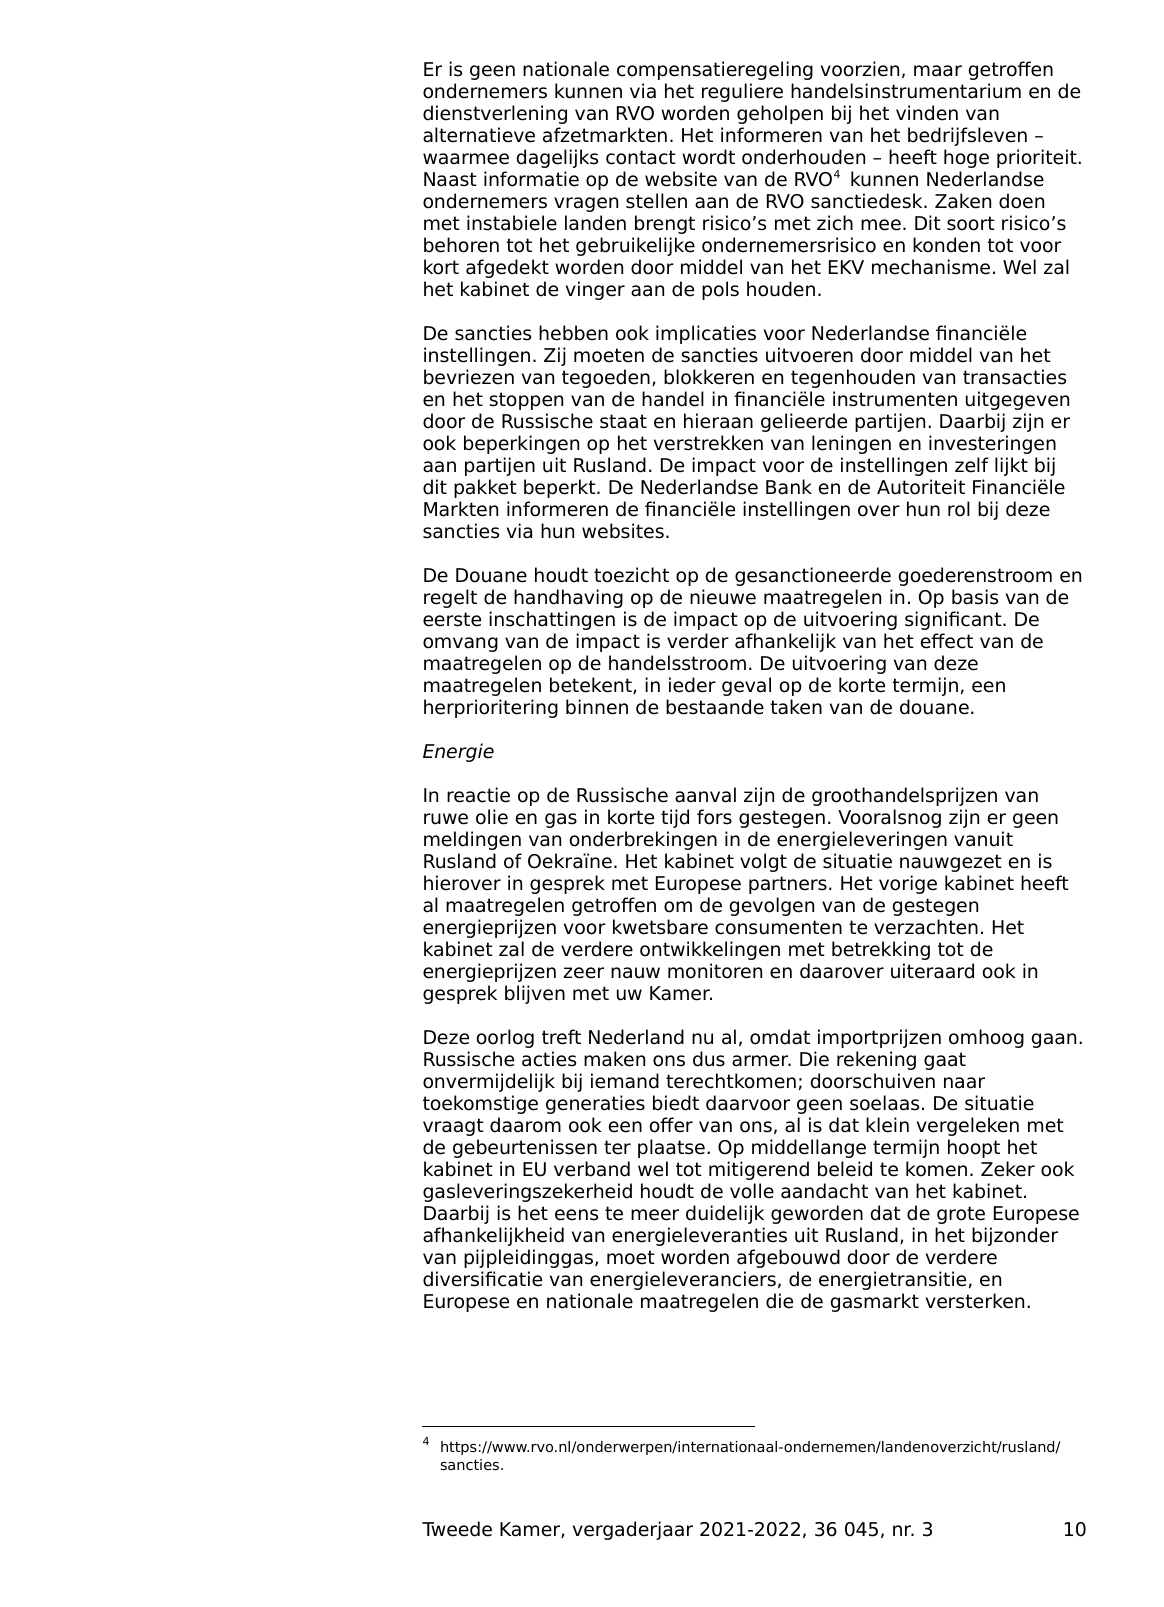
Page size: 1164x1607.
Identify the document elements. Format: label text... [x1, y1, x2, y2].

text Deze oorlog treft Nederland nu al, omdat importprijzen omhoog gaan. Russische acties maken ons dus armer. Die rekening gaat onvermijdelijk bij iemand terechtkomen; doorschuiven naar toekomstige generaties biedt daarvoor geen soelaas. De situatie vraagt daarom ook een offer van ons, al is dat klein vergeleken met de gebeurtenissen ter plaatse. Op middellange termijn hoopt het kabinet in EU verband wel tot mitigerend beleid te komen. Zeker ook gasleveringszekerheid houdt de volle aandacht van het kabinet. Daarbij is het eens te meer duidelijk geworden dat de grote Europese afhankelijkheid van energieleveranties uit Rusland, in het bijzonder van pijpleidinggas, moet worden afgebouwd door de verdere diversificatie van energieleveranciers, de energietransitie, en Europese en nationale maatregelen die de gasmarkt versterken. [422, 1027, 1087, 1313]
text De Douane houdt toezicht op de gesanctioneerde goederenstroom en regelt de handhaving op de nieuwe maatregelen in. Op basis van de eerste inschattingen is de impact op de uitvoering significant. De omvang van de impact is verder afhankelijk van het effect van de maatregelen op de handelsstroom. De uitvoering van deze maatregelen betekent, in ieder geval op de korte termijn, een herprioritering binnen de bestaande taken van de douane. [422, 565, 1087, 719]
text Er is geen nationale compensatieregeling voorzien, maar getroffen ondernemers kunnen via het reguliere handelsinstrumentarium en de dienstverlening van RVO worden geholpen bij het vinden van alternatieve afzetmarkten. Het informeren van het bedrijfsleven – waarmee dagelijks contact wordt onderhouden – heeft hoge prioriteit. Naast informatie op de website van de RVO kunnen Nederlandse ondernemers vragen stellen aan de RVO sanctiedesk. Zaken doen met instabiele landen brengt risico’s met zich mee. Dit soort risico’s behoren tot het gebruikelijke ondernemersrisico en konden tot voor kort afgedekt worden door middel van het EKV mechanisme. Wel zal het kabinet de vinger aan de pols houden. [422, 59, 1087, 301]
text https://www.rvo.nl/onderwerpen/internationaal-ondernemen/landenoverzicht/rusland/sancties. [422, 1435, 1087, 1474]
subtitle Energie [422, 741, 1087, 763]
text In reactie op de Russische aanval zijn de groothandelsprijzen van ruwe olie en gas in korte tijd fors gestegen. Vooralsnog zijn er geen meldingen van onderbrekingen in de energieleveringen vanuit Rusland of Oekraïne. Het kabinet volgt de situatie nauwgezet en is hierover in gesprek met Europese partners. Het vorige kabinet heeft al maatregelen getroffen om de gevolgen van de gestegen energieprijzen voor kwetsbare consumenten te verzachten. Het kabinet zal de verdere ontwikkelingen met betrekking tot de energieprijzen zeer nauw monitoren en daarover uiteraard ook in gesprek blijven met uw Kamer. [422, 785, 1087, 1005]
text De sancties hebben ook implicaties voor Nederlandse financiële instellingen. Zij moeten de sancties uitvoeren door middel van het bevriezen van tegoeden, blokkeren en tegenhouden van transacties en het stoppen van de handel in financiële instrumenten uitgegeven door de Russische staat en hieraan gelieerde partijen. Daarbij zijn er ook beperkingen op het verstrekken van leningen en investeringen aan partijen uit Rusland. De impact voor de instellingen zelf lijkt bij dit pakket beperkt. De Nederlandse Bank en de Autoriteit Financiële Markten informeren de financiële instellingen over hun rol bij deze sancties via hun websites. [422, 323, 1087, 543]
